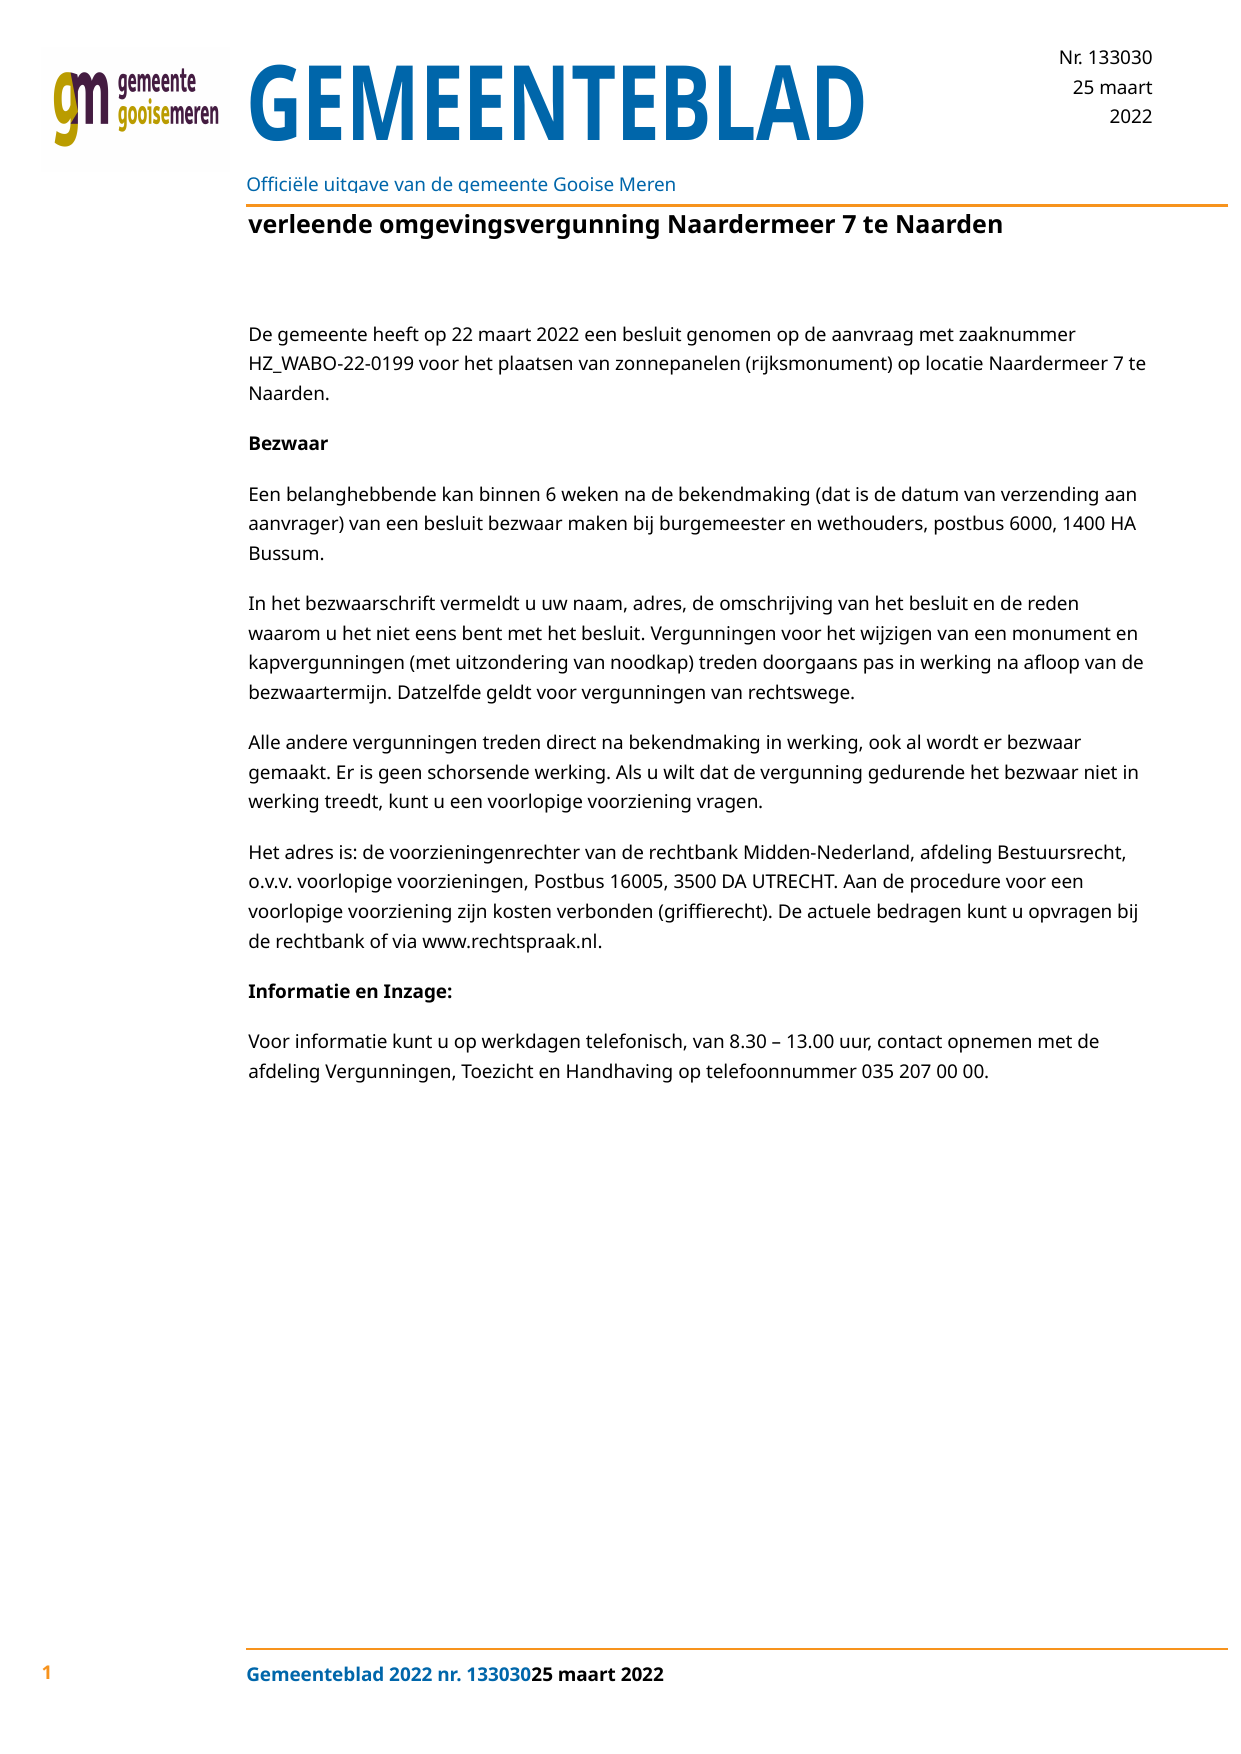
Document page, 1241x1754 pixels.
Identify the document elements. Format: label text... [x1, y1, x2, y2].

text Voor informatie kunt u op werkdagen telefonisch, van 8.30 – 13.00 uur, contact opnemen met de afdeling Vergunningen, Toezicht en Handhaving op telefoonnummer 035 207 00 00. [248, 1029, 1152, 1084]
text Informatie en Inzage: [248, 978, 1152, 1004]
text Bezwaar [248, 430, 1152, 456]
text Een belanghebbende kan binnen 6 weken na de bekendmaking (dat is de datum van verzending aan aanvrager) van een besluit bezwaar maken bij burgemeester en wethouders, postbus 6000, 1400 HA Bussum. [248, 481, 1152, 566]
picture [41, 47, 231, 172]
text In het bezwaarschrift vermeldt u uw naam, adres, de omschrijving van het besluit en de reden waarom u het niet eens bent met het besluit. Vergunningen voor het wijzigen van een monument en kapvergunningen (met uitzondering van noodkap) treden doorgaans pas in werking na afloop van de bezwaartermijn. Datzelfde geldt voor vergunningen van rechtswege. [248, 590, 1152, 705]
text De gemeente heeft op 22 maart 2022 een besluit genomen op de aanvraag met zaaknummer HZ_WABO-22-0199 voor het plaatsen van zonnepanelen (rijksmonument) op locatie Naardermeer 7 te Naarden. [248, 321, 1152, 406]
text Alle andere vergunningen treden direct na bekendmaking in werking, ook al wordt er bezwaar gemaakt. Er is geen schorsende werking. Als u wilt dat de vergunning gedurende het bezwaar niet in werking treedt, kunt u een voorlopige voorziening vragen. [248, 729, 1152, 814]
text Het adres is: de voorzieningenrechter van de rechtbank Midden-Nederland, afdeling Bestuursrecht, o.v.v. voorlopige voorzieningen, Postbus 16005, 3500 DA UTRECHT. Aan de procedure voor een voorlopige voorziening zijn kosten verbonden (griffierecht). De actuele bedragen kunt u opvragen bij de rechtbank of via www.rechtspraak.nl. [248, 839, 1152, 953]
text verleende omgevingsvergunning Naardermeer 7 te Naarden [248, 207, 1152, 241]
